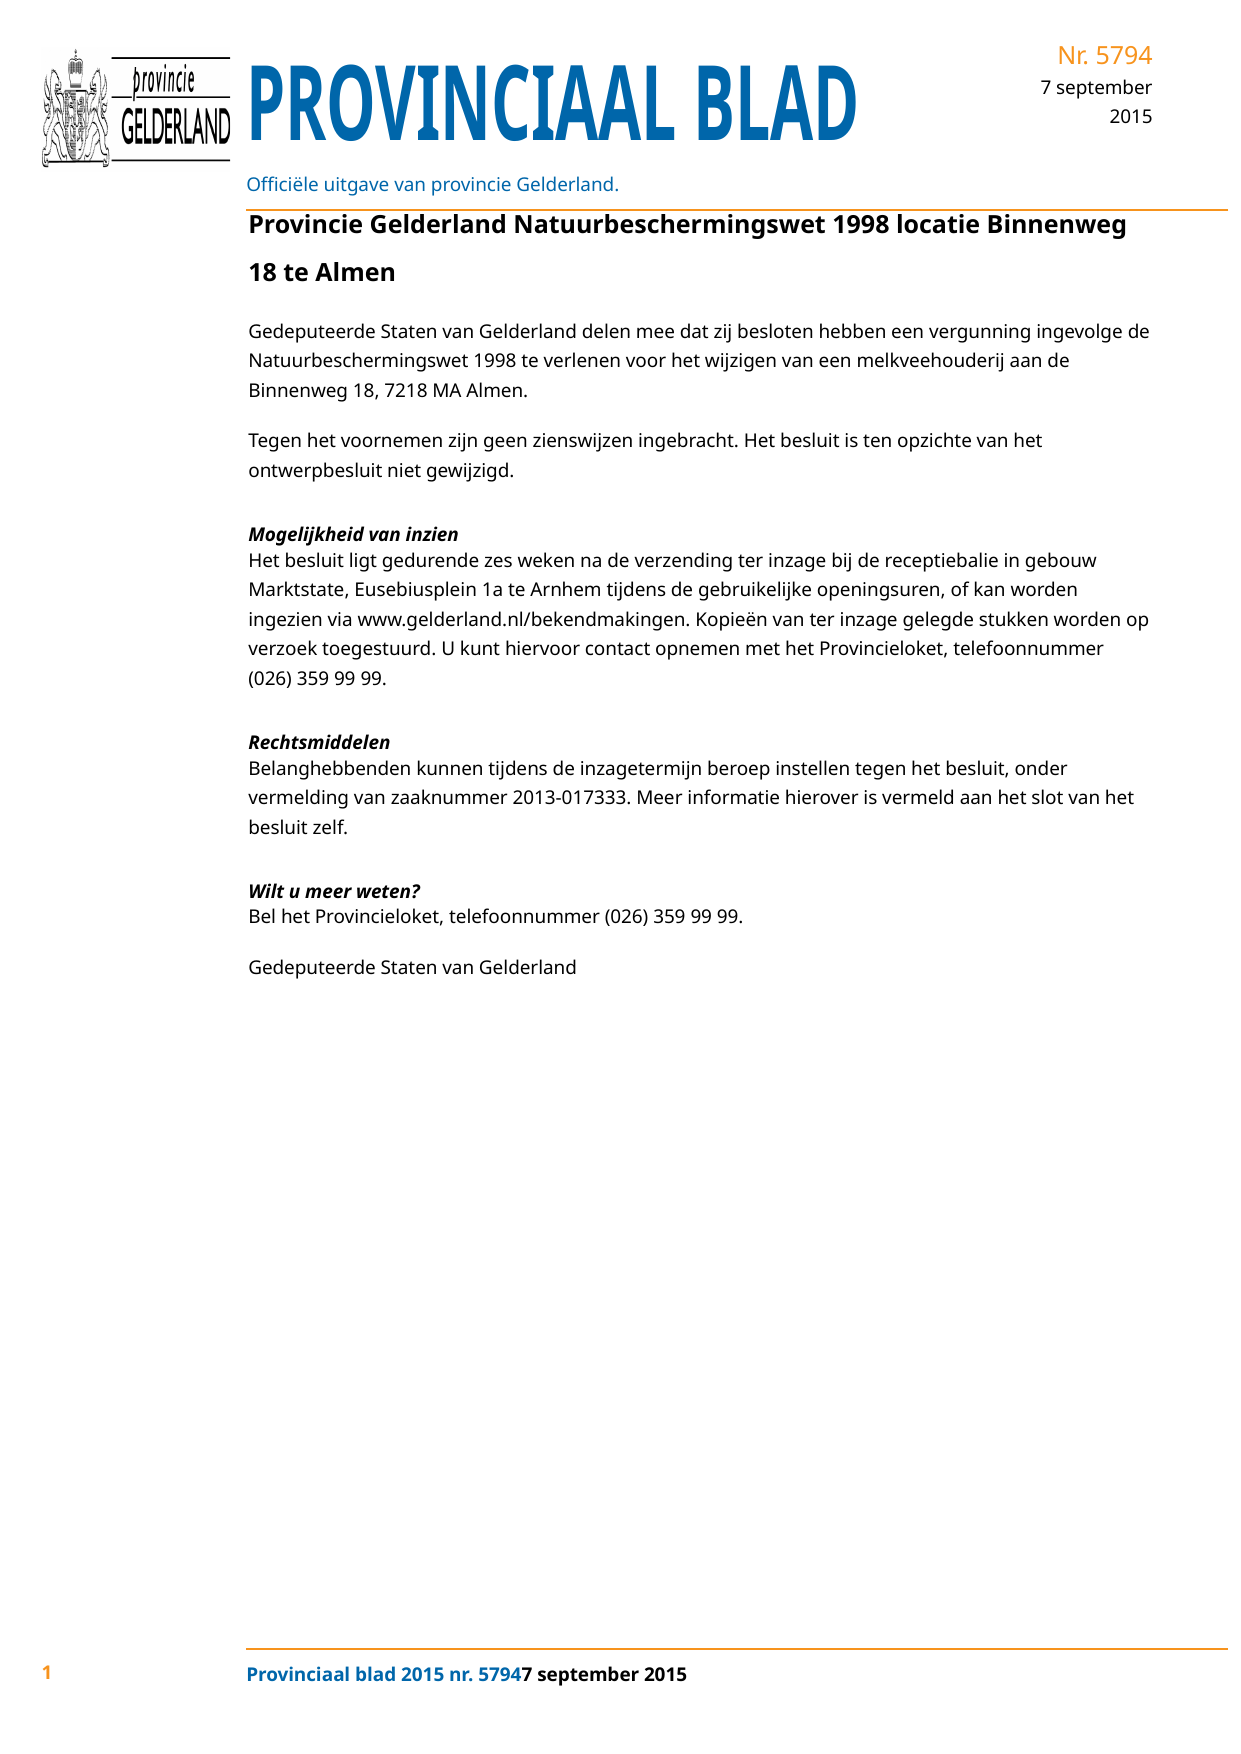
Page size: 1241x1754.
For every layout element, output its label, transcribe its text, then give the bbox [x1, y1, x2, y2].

text Tegen het voornemen zijn geen zienswijzen ingebracht. Het besluit is ten opzichte van het ontwerpbesluit niet gewijzigd. [248, 427, 1152, 483]
text Rechtsmiddelen [248, 729, 1152, 755]
picture [41, 47, 231, 172]
text Provincie Gelderland Natuurbeschermingswet 1998 locatie Binnenweg 18 te Almen [248, 211, 1152, 288]
text Gedeputeerde Staten van Gelderland [248, 954, 1152, 980]
text Gedeputeerde Staten van Gelderland delen mee dat zij besloten hebben een vergunning ingevolge de Natuurbeschermingswet 1998 te verlenen voor het wijzigen van een melkveehouderij aan de Binnenweg 18, 7218 MA Almen. [248, 318, 1152, 403]
text Wilt u meer weten? [248, 878, 1152, 904]
text Het besluit ligt gedurende zes weken na de verzending ter inzage bij de receptiebalie in gebouw Marktstate, Eusebiusplein 1a te Arnhem tijdens de gebruikelijke openingsuren, of kan worden ingezien via www.gelderland.nl/bekendmakingen. Kopieën van ter inzage gelegde stukken worden op verzoek toegestuurd. U kunt hiervoor contact opnemen met het Provincieloket, telefoonnummer (026) 359 99 99. [248, 547, 1152, 691]
text Belanghebbenden kunnen tijdens de inzagetermijn beroep instellen tegen het besluit, onder vermelding van zaaknummer 2013-017333. Meer informatie hierover is vermeld aan het slot van het besluit zelf. [248, 755, 1152, 840]
text Mogelijkheid van inzien [248, 521, 1152, 547]
text Bel het Provincieloket, telefoonnummer (026) 359 99 99. [248, 904, 1152, 929]
